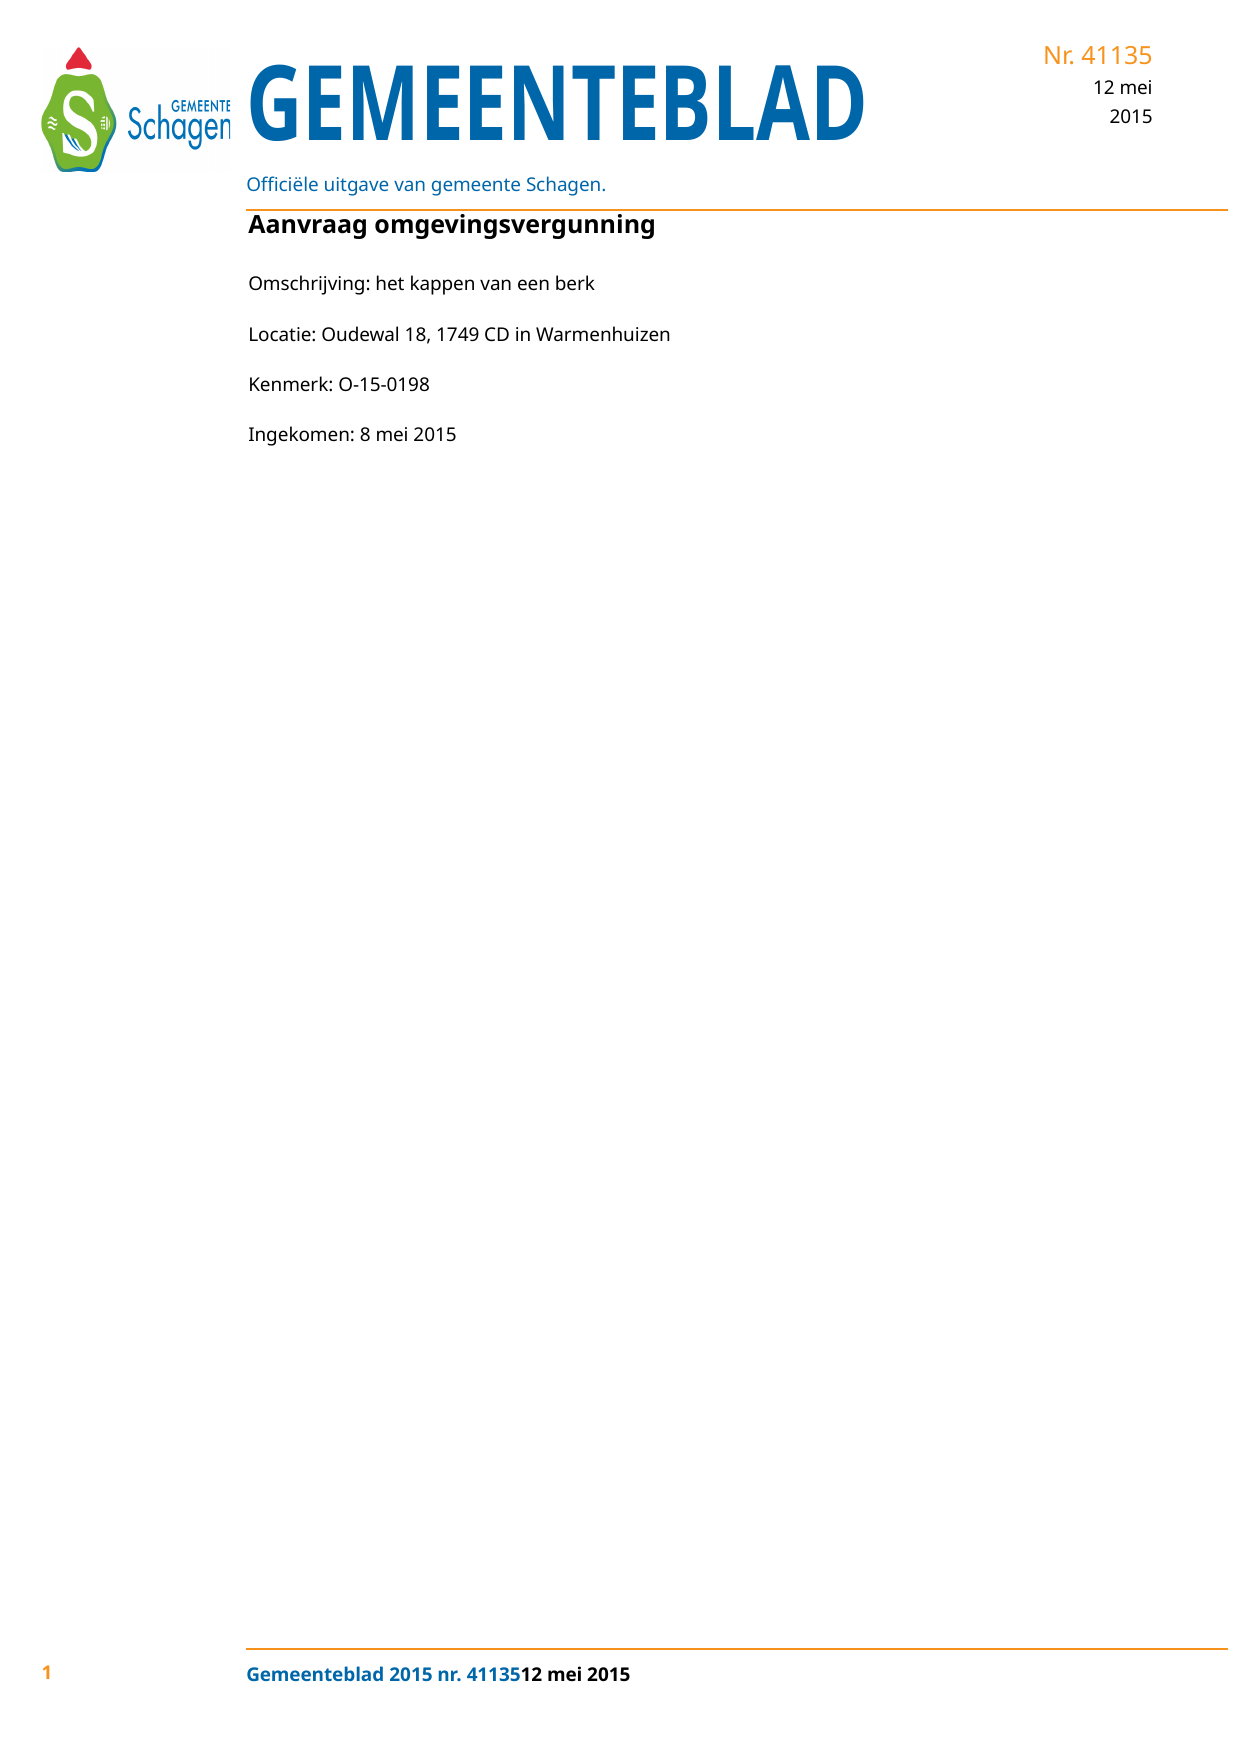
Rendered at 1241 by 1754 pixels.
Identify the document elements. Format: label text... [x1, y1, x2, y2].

picture [41, 47, 231, 172]
text Ingekomen: 8 mei 2015 [248, 422, 1152, 447]
text Omschrijving: het kappen van een berk [248, 270, 1152, 296]
text Locatie: Oudewal 18, 1749 CD in Warmenhuizen [248, 321, 1152, 346]
text Kenmerk: O-15-0198 [248, 371, 1152, 397]
text Aanvraag omgevingsvergunning [248, 211, 1152, 241]
